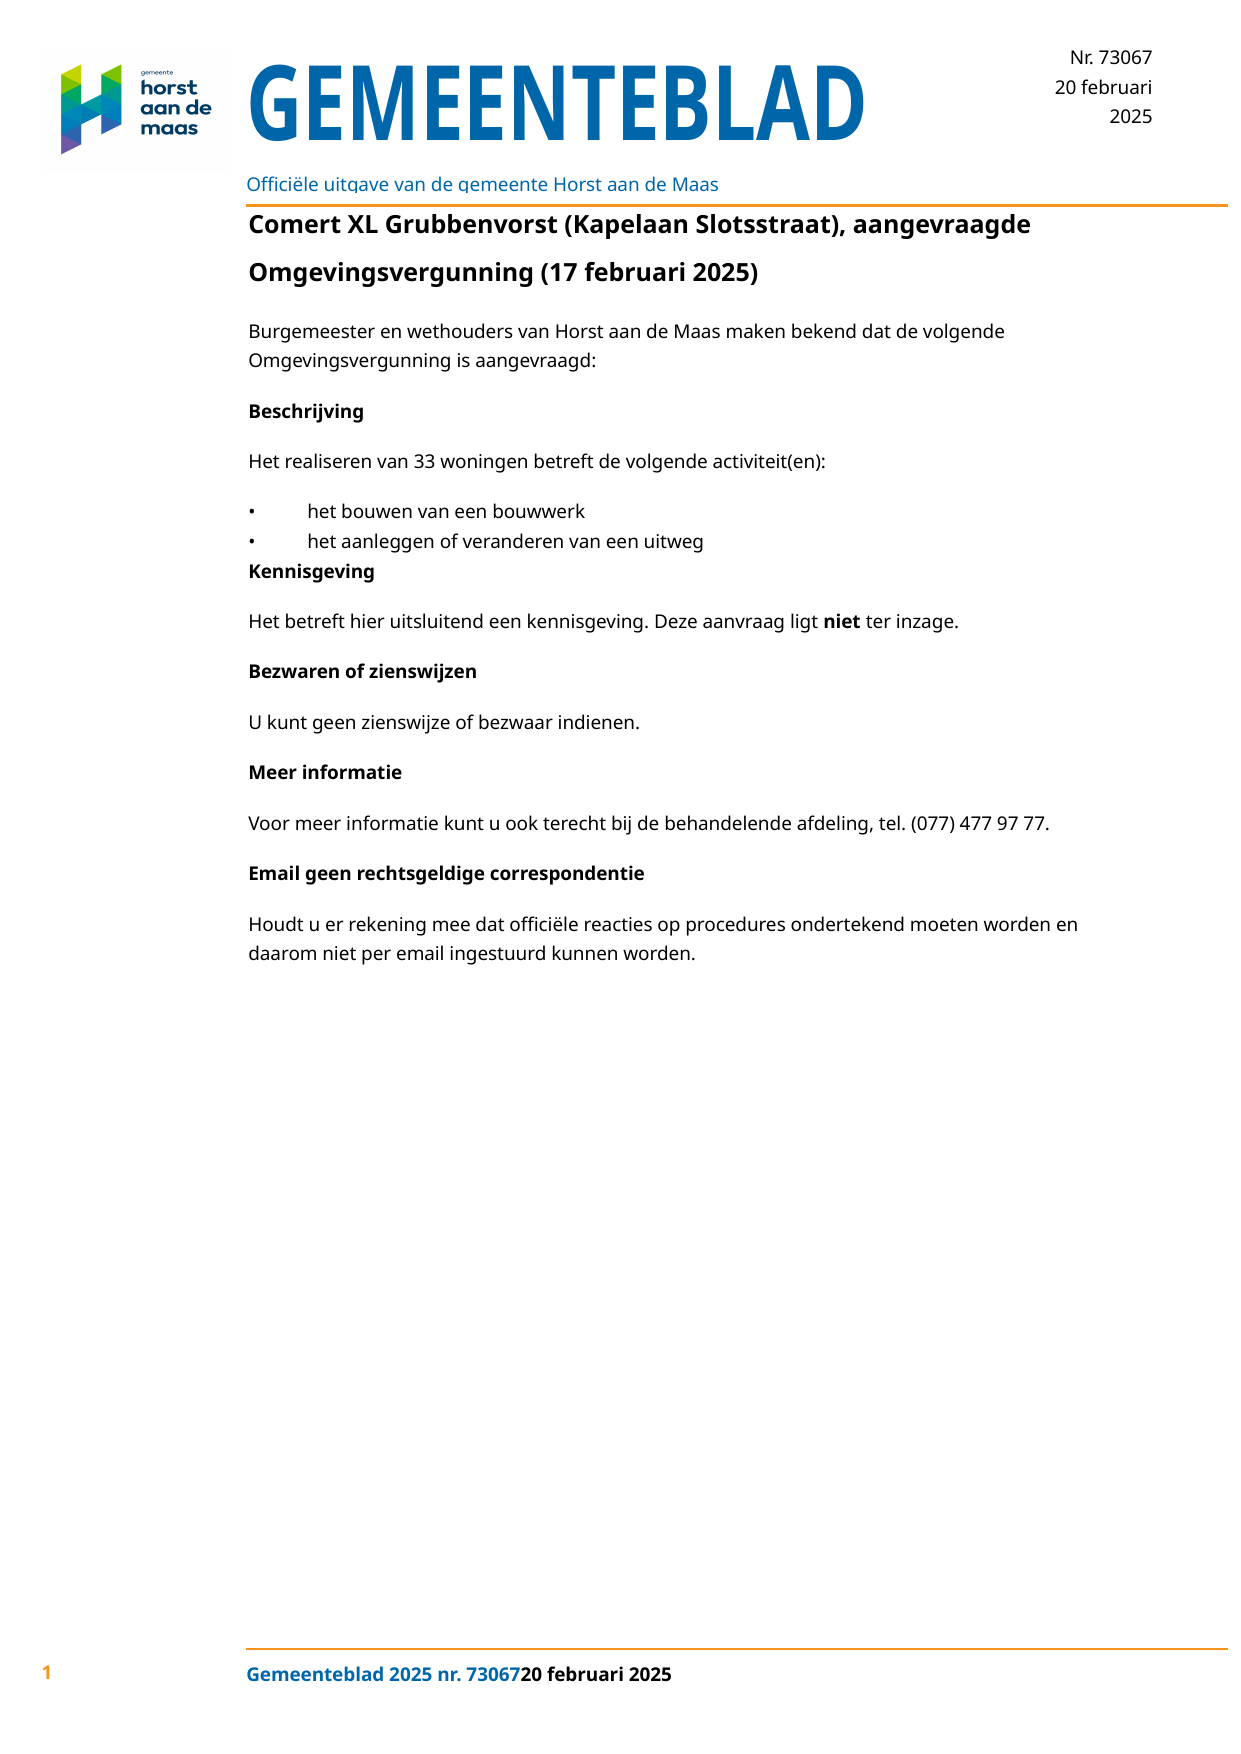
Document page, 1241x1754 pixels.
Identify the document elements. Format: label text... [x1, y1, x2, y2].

text Comert XL Grubbenvorst (Kapelaan Slotsstraat), aangevraagde Omgevingsvergunning (17 februari 2025) [248, 207, 1152, 288]
text Bezwaren of zienswijzen [248, 659, 1152, 684]
text Kennisgeving [248, 558, 1152, 584]
picture [41, 47, 231, 172]
text Burgemeester en wethouders van Horst aan de Maas maken bekend dat de volgende Omgevingsvergunning is aangevraagd: [248, 318, 1152, 373]
text U kunt geen zienswijze of bezwaar indienen. [248, 709, 1152, 735]
text Het betreft hier uitsluitend een kennisgeving. Deze aanvraag ligt niet ter inzage. [248, 608, 1152, 634]
text Voor meer informatie kunt u ook terecht bij de behandelende afdeling, tel. (077) 477 97 77. [248, 810, 1152, 836]
text Meer informatie [248, 759, 1152, 785]
list het aanleggen of veranderen van een uitweg [248, 528, 1152, 554]
text Beschrijving [248, 398, 1152, 424]
text Email geen rechtsgeldige correspondentie [248, 860, 1152, 886]
text Het realiseren van 33 woningen betreft de volgende activiteit(en): [248, 448, 1152, 474]
text Houdt u er rekening mee dat officiële reacties op procedures ondertekend moeten worden en daarom niet per email ingestuurd kunnen worden. [248, 911, 1152, 966]
list het bouwen van een bouwwerk [248, 499, 1152, 524]
